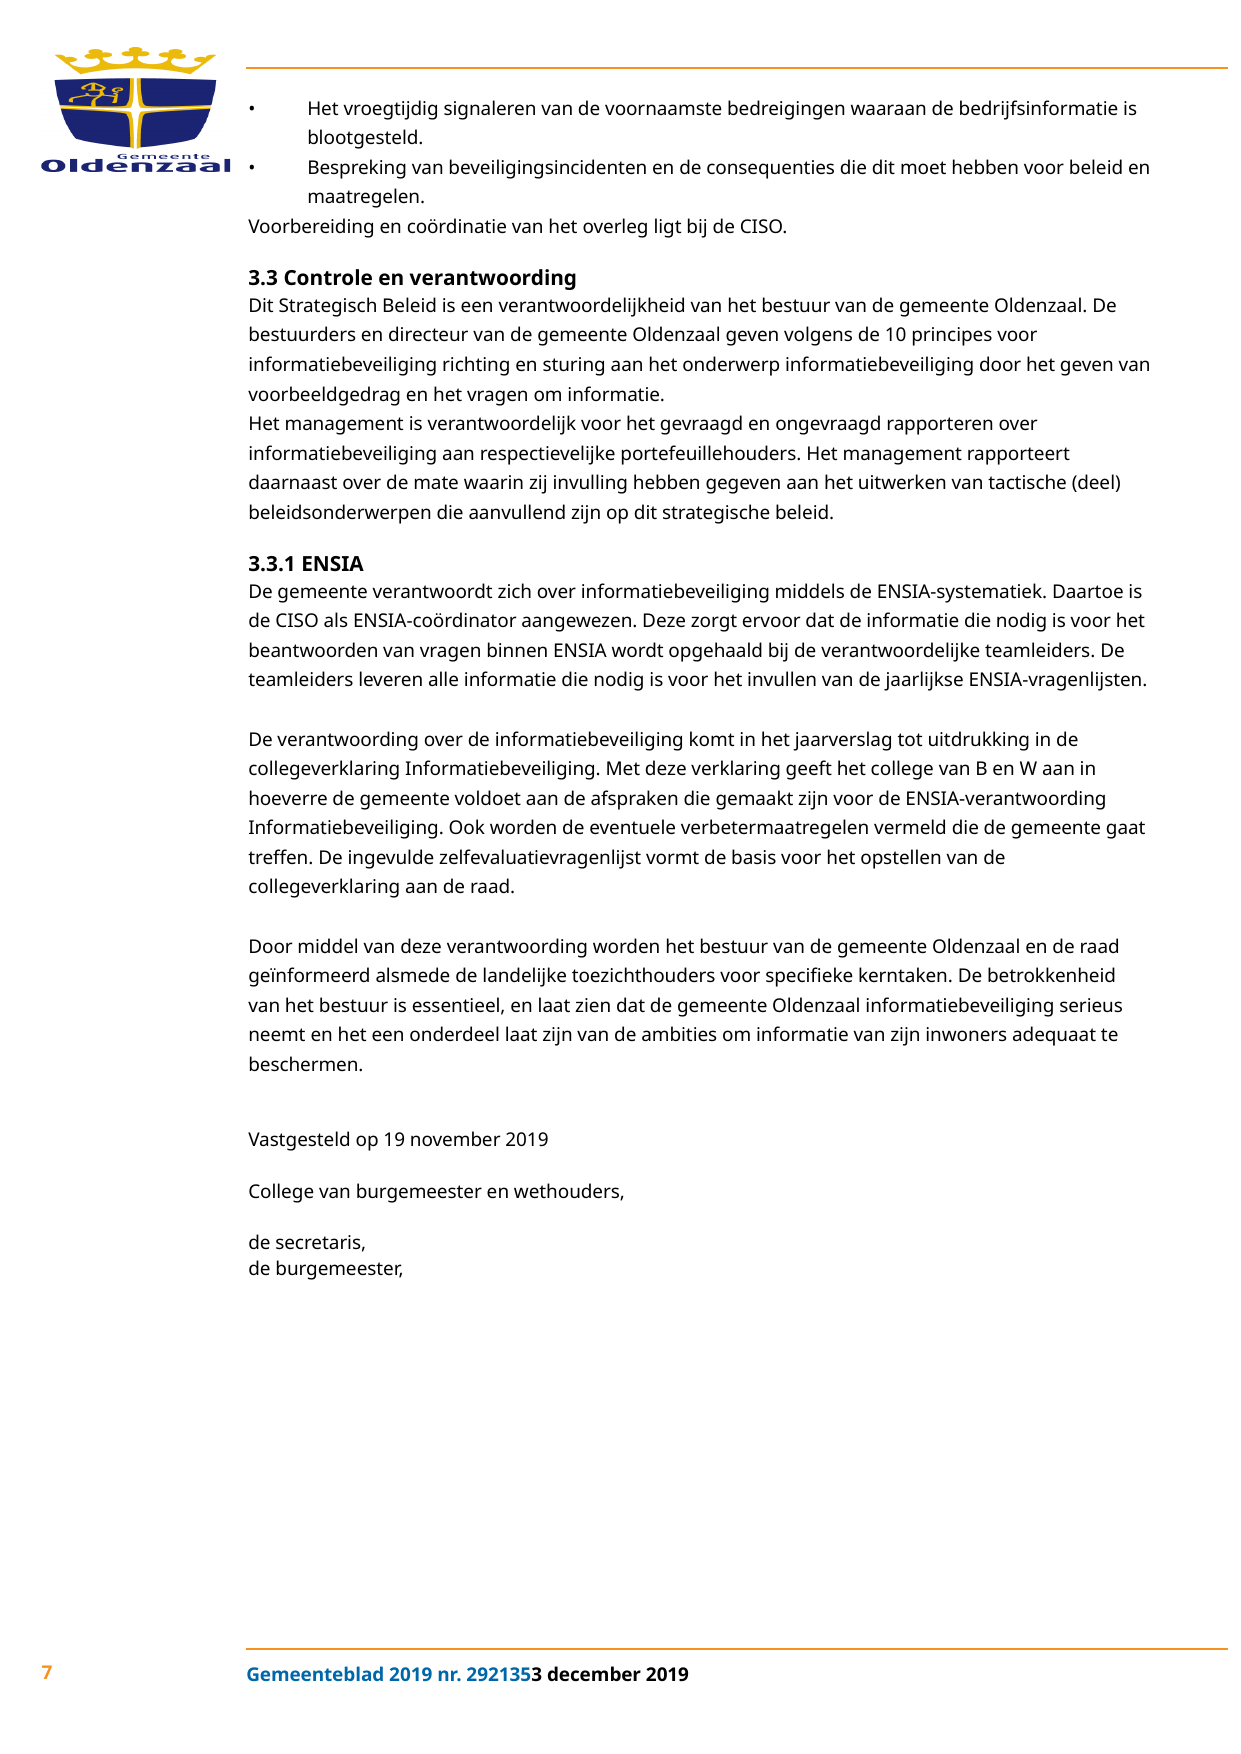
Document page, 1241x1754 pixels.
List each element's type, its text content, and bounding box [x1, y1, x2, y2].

text de burgemeester, [248, 1255, 1152, 1281]
text De verantwoording over de informatiebeveiliging komt in het jaarverslag tot uitdrukking in de collegeverklaring Informatiebeveiliging. Met deze verklaring geeft het college van B en W aan in hoeverre de gemeente voldoet aan de afspraken die gemaakt zijn voor de ENSIA-verantwoording Informatiebeveiliging. Ook worden de eventuele verbetermaatregelen vermeld die de gemeente gaat treffen. De ingevulde zelfevaluatievragenlijst vormt de basis voor het opstellen van de collegeverklaring aan de raad. [248, 726, 1152, 899]
text de secretaris, [248, 1229, 1152, 1255]
picture [41, 47, 231, 172]
list Het vroegtijdig signaleren van de voornaamste bedreigingen waaraan de bedrijfsinformatie is blootgesteld. [248, 95, 1152, 150]
text Door middel van deze verantwoording worden het bestuur van de gemeente Oldenzaal en de raad geïnformeerd alsmede de landelijke toezichthouders voor specifieke kerntaken. De betrokkenheid van het bestuur is essentieel, en laat zien dat de gemeente Oldenzaal informatiebeveiliging serieus neemt en het een onderdeel laat zijn van de ambities om informatie van zijn inwoners adequaat te beschermen. [248, 933, 1152, 1077]
text 3.3 Controle en verantwoording [248, 263, 1152, 292]
list Bespreking van beveiligingsincidenten en de consequenties die dit moet hebben voor beleid en maatregelen. [248, 154, 1152, 209]
text 3.3.1 ENSIA [248, 549, 1152, 578]
text Het management is verantwoordelijk voor het gevraagd en ongevraagd rapporteren over informatiebeveiliging aan respectievelijke portefeuillehouders. Het management rapporteert daarnaast over de mate waarin zij invulling hebben gegeven aan het uitwerken van tactische (deel) beleidsonderwerpen die aanvullend zijn op dit strategische beleid. [248, 410, 1152, 525]
text Voorbereiding en coördinatie van het overleg ligt bij de CISO. [248, 213, 1152, 239]
text De gemeente verantwoordt zich over informatiebeveiliging middels de ENSIA-systematiek. Daartoe is de CISO als ENSIA-coördinator aangewezen. Deze zorgt ervoor dat de informatie die nodig is voor het beantwoorden van vragen binnen ENSIA wordt opgehaald bij de verantwoordelijke teamleiders. De teamleiders leveren alle informatie die nodig is voor het invullen van de jaarlijkse ENSIA-vragenlijsten. [248, 578, 1152, 692]
text Vastgesteld op 19 november 2019 [248, 1126, 1152, 1152]
text College van burgemeester en wethouders, [248, 1178, 1152, 1204]
text Dit Strategisch Beleid is een verantwoordelijkheid van het bestuur van de gemeente Oldenzaal. De bestuurders en directeur van de gemeente Oldenzaal geven volgens de 10 principes voor informatiebeveiliging richting en sturing aan het onderwerp informatiebeveiliging door het geven van voorbeeldgedrag en het vragen om informatie. [248, 292, 1152, 406]
